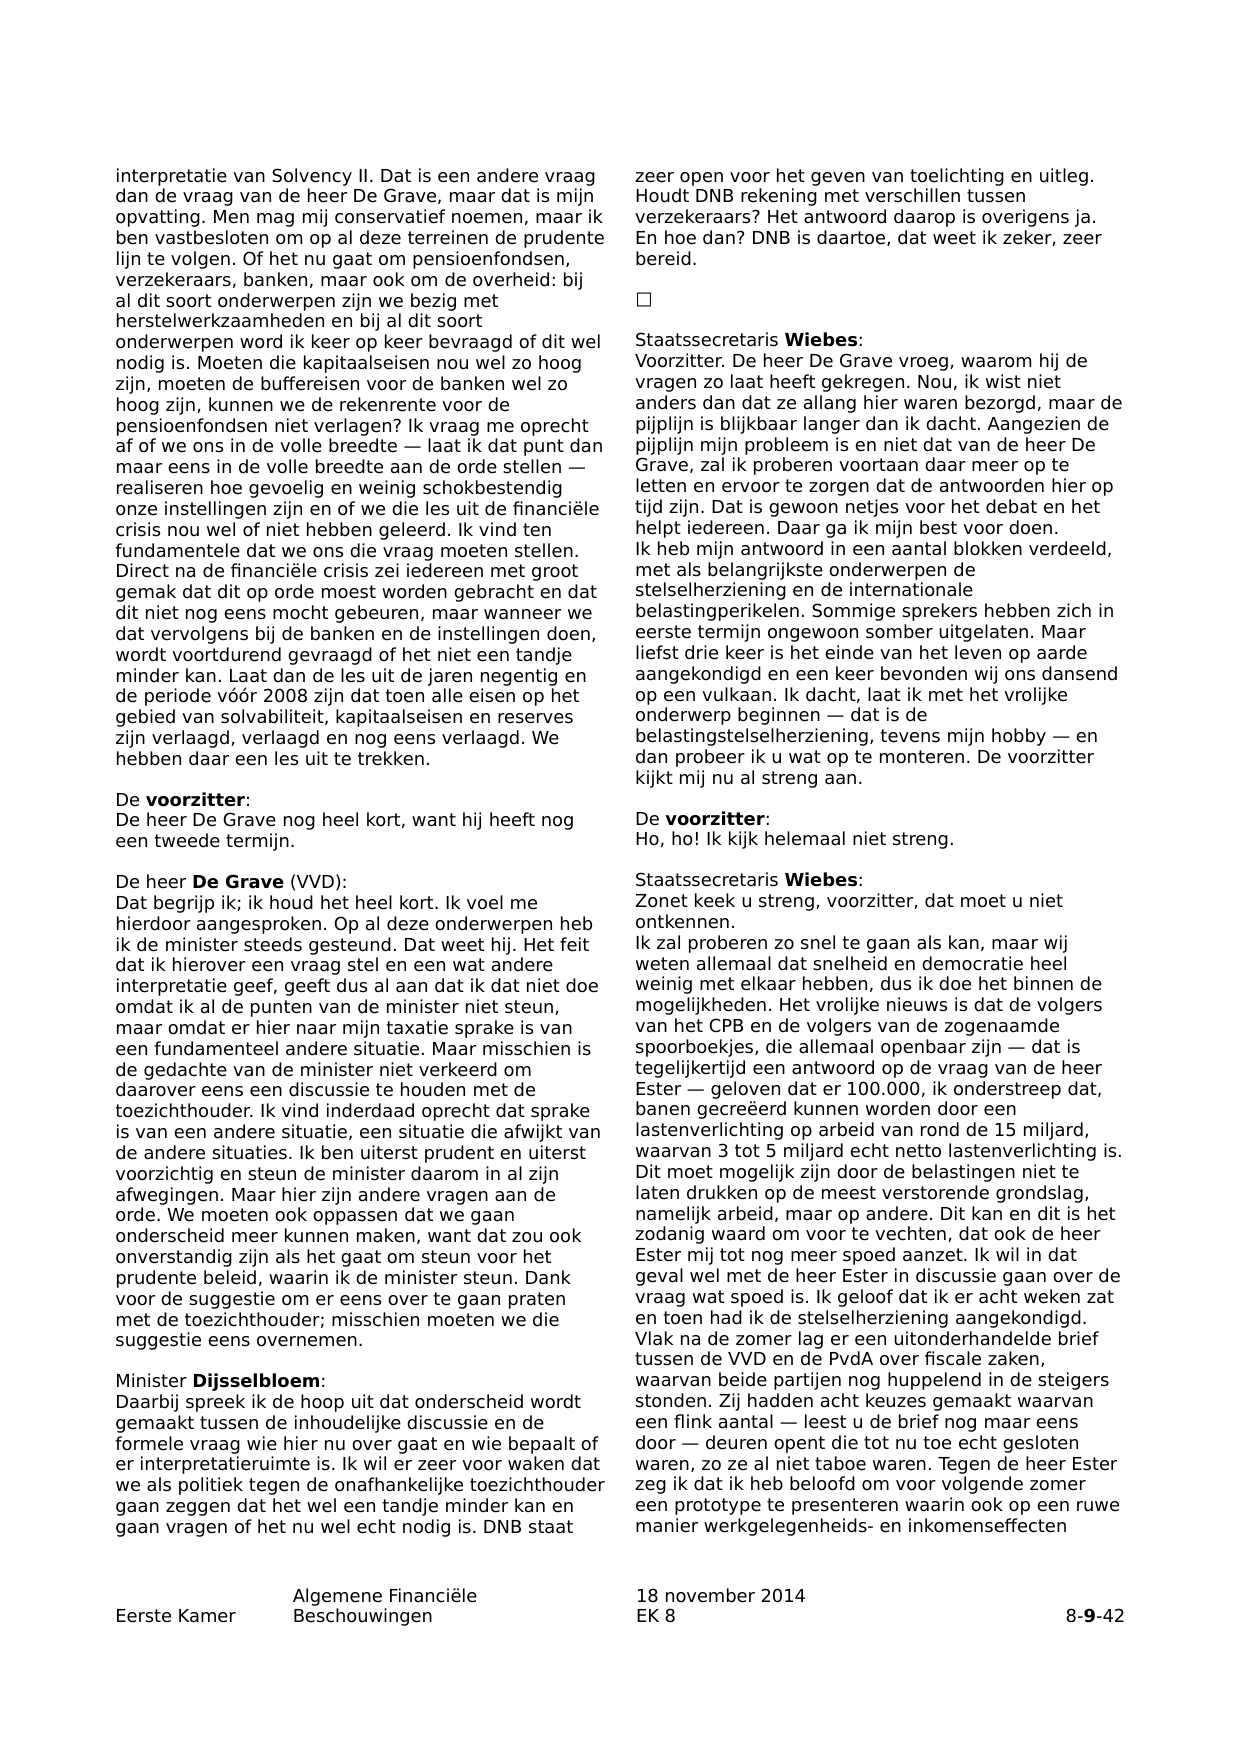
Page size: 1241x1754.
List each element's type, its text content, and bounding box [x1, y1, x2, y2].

text ⬜ [635, 289, 1125, 310]
text Ho, ho! Ik kijk helemaal niet streng. [635, 829, 1125, 850]
text De heer De Grave (VVD): [115, 872, 605, 893]
text De voorzitter: [635, 808, 1125, 829]
text De voorzitter: [115, 789, 605, 810]
text Ik zal proberen zo snel te gaan als kan, maar wij weten allemaal dat snelheid en democratie heel weinig met elkaar hebben, dus ik doe het binnen de mogelijkheden. Het vrolijke nieuws is dat de volgers van het CPB en de volgers van de zogenaamde spoorboekjes, die allemaal openbaar zijn — dat is tegelijkertijd een antwoord op de vraag van de heer Ester — geloven dat er 100.000, ik onderstreep dat, banen gecreëerd kunnen worden door een lastenverlichting op arbeid van rond de 15 miljard, waarvan 3 tot 5 miljard echt netto lastenverlichting is. Dit moet mogelijk zijn door de belastingen niet te laten drukken op de meest verstorende grondslag, namelijk arbeid, maar op andere. Dit kan en dit is het zodanig waard om voor te vechten, dat ook de heer Ester mij tot nog meer spoed aanzet. Ik wil in dat geval wel met de heer Ester in discussie gaan over de vraag wat spoed is. Ik geloof dat ik er acht weken zat en toen had ik de stelselherziening aangekondigd. Vlak na de zomer lag er een uitonderhandelde brief tussen de VVD en de PvdA over fiscale zaken, waarvan beide partijen nog huppelend in de steigers stonden. Zij hadden acht keuzes gemaakt waarvan een flink aantal — leest u de brief nog maar eens door — deuren opent die tot nu toe echt gesloten waren, zo ze al niet taboe waren. Tegen de heer Ester zeg ik dat ik heb beloofd om voor volgende zomer een prototype te presenteren waarin ook op een ruwe manier werkgelegenheids- en inkomenseffecten [635, 932, 1125, 1537]
text Voorzitter. De heer De Grave vroeg, waarom hij de vragen zo laat heeft gekregen. Nou, ik wist niet anders dan dat ze allang hier waren bezorgd, maar de pijplijn is blijkbaar langer dan ik dacht. Aangezien de pijplijn mijn probleem is en niet dat van de heer De Grave, zal ik proberen voortaan daar meer op te letten en ervoor te zorgen dat de antwoorden hier op tijd zijn. Dat is gewoon netjes voor het debat en het helpt iedereen. Daar ga ik mijn best voor doen. [635, 351, 1125, 538]
text Minister Dijsselbloem: [115, 1371, 605, 1392]
text Daarbij spreek ik de hoop uit dat onderscheid wordt gemaakt tussen de inhoudelijke discussie en de formele vraag wie hier nu over gaat en wie bepaalt of er interpretatieruimte is. Ik wil er zeer voor waken dat we als politiek tegen de onafhankelijke toezichthouder gaan zeggen dat het wel een tandje minder kan en gaan vragen of het nu wel echt nodig is. DNB staat [115, 1392, 605, 1537]
text Ik heb mijn antwoord in een aantal blokken verdeeld, met als belangrijkste onderwerpen de stelselherziening en de internationale belastingperikelen. Sommige sprekers hebben zich in eerste termijn ongewoon somber uitgelaten. Maar liefst drie keer is het einde van het leven op aarde aangekondigd en een keer bevonden wij ons dansend op een vulkaan. Ik dacht, laat ik met het vrolijke onderwerp beginnen — dat is de belastingstelselherziening, tevens mijn hobby — en dan probeer ik u wat op te monteren. De voorzitter kijkt mij nu al streng aan. [635, 538, 1125, 788]
text Zonet keek u streng, voorzitter, dat moet u niet ontkennen. [635, 891, 1125, 932]
text Dat begrijp ik; ik houd het heel kort. Ik voel me hierdoor aangesproken. Op al deze onderwerpen heb ik de minister steeds gesteund. Dat weet hij. Het feit dat ik hierover een vraag stel en een wat andere interpretatie geef, geeft dus al aan dat ik dat niet doe omdat ik al de punten van de minister niet steun, maar omdat er hier naar mijn taxatie sprake is van een fundamenteel andere situatie. Maar misschien is de gedachte van de minister niet verkeerd om daarover eens een discussie te houden met de toezichthouder. Ik vind inderdaad oprecht dat sprake is van een andere situatie, een situatie die afwijkt van de andere situaties. Ik ben uiterst prudent en uiterst voorzichtig en steun de minister daarom in al zijn afwegingen. Maar hier zijn andere vragen aan de orde. We moeten ook oppassen dat we gaan onderscheid meer kunnen maken, want dat zou ook onverstandig zijn als het gaat om steun voor het prudente beleid, waarin ik de minister steun. Dank voor de suggestie om er eens over te gaan praten met de toezichthouder; misschien moeten we die suggestie eens overnemen. [115, 893, 605, 1351]
text De heer De Grave nog heel kort, want hij heeft nog een tweede termijn. [115, 810, 605, 852]
text Staatssecretaris Wiebes: [635, 330, 1125, 351]
text Staatssecretaris Wiebes: [635, 870, 1125, 891]
text zeer open voor het geven van toelichting en uitleg. Houdt DNB rekening met verschillen tussen verzekeraars? Het antwoord daarop is overigens ja. En hoe dan? DNB is daartoe, dat weet ik zeker, zeer bereid. [635, 165, 1125, 269]
text interpretatie van Solvency II. Dat is een andere vraag dan de vraag van de heer De Grave, maar dat is mijn opvatting. Men mag mij conservatief noemen, maar ik ben vastbesloten om op al deze terreinen de prudente lijn te volgen. Of het nu gaat om pensioenfondsen, verzekeraars, banken, maar ook om de overheid: bij al dit soort onderwerpen zijn we bezig met herstelwerkzaamheden en bij al dit soort onderwerpen word ik keer op keer bevraagd of dit wel nodig is. Moeten die kapitaalseisen nou wel zo hoog zijn, moeten de buffereisen voor de banken wel zo hoog zijn, kunnen we de rekenrente voor de pensioenfondsen niet verlagen? Ik vraag me oprecht af of we ons in de volle breedte — laat ik dat punt dan maar eens in de volle breedte aan de orde stellen — realiseren hoe gevoelig en weinig schokbestendig onze instellingen zijn en of we die les uit de financiële crisis nou wel of niet hebben geleerd. Ik vind ten fundamentele dat we ons die vraag moeten stellen. Direct na de financiële crisis zei iedereen met groot gemak dat dit op orde moest worden gebracht en dat dit niet nog eens mocht gebeuren, maar wanneer we dat vervolgens bij de banken en de instellingen doen, wordt voortdurend gevraagd of het niet een tandje minder kan. Laat dan de les uit de jaren negentig en de periode vóór 2008 zijn dat toen alle eisen op het gebied van solvabiliteit, kapitaalseisen en reserves zijn verlaagd, verlaagd en nog eens verlaagd. We hebben daar een les uit te trekken. [115, 165, 605, 769]
